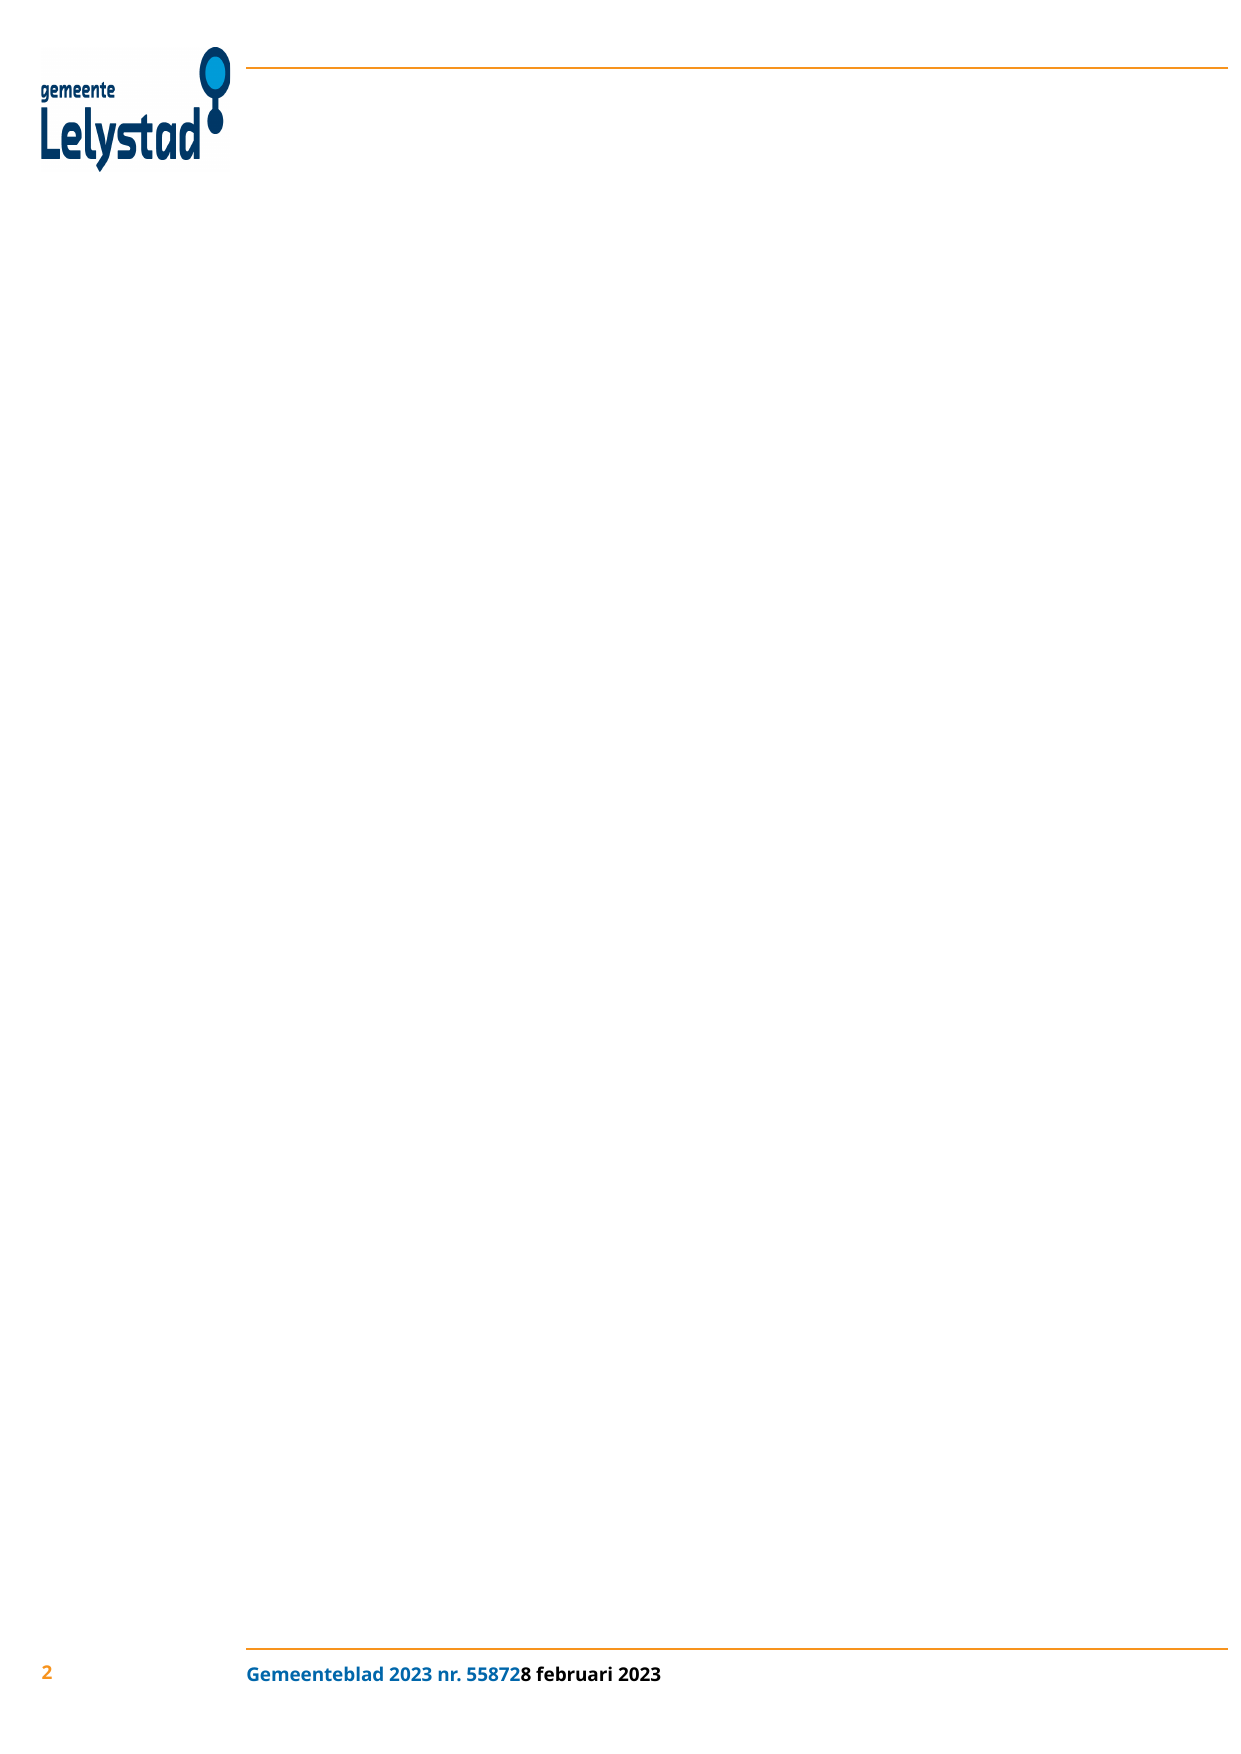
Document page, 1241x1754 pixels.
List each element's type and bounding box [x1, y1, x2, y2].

picture [41, 47, 231, 172]
